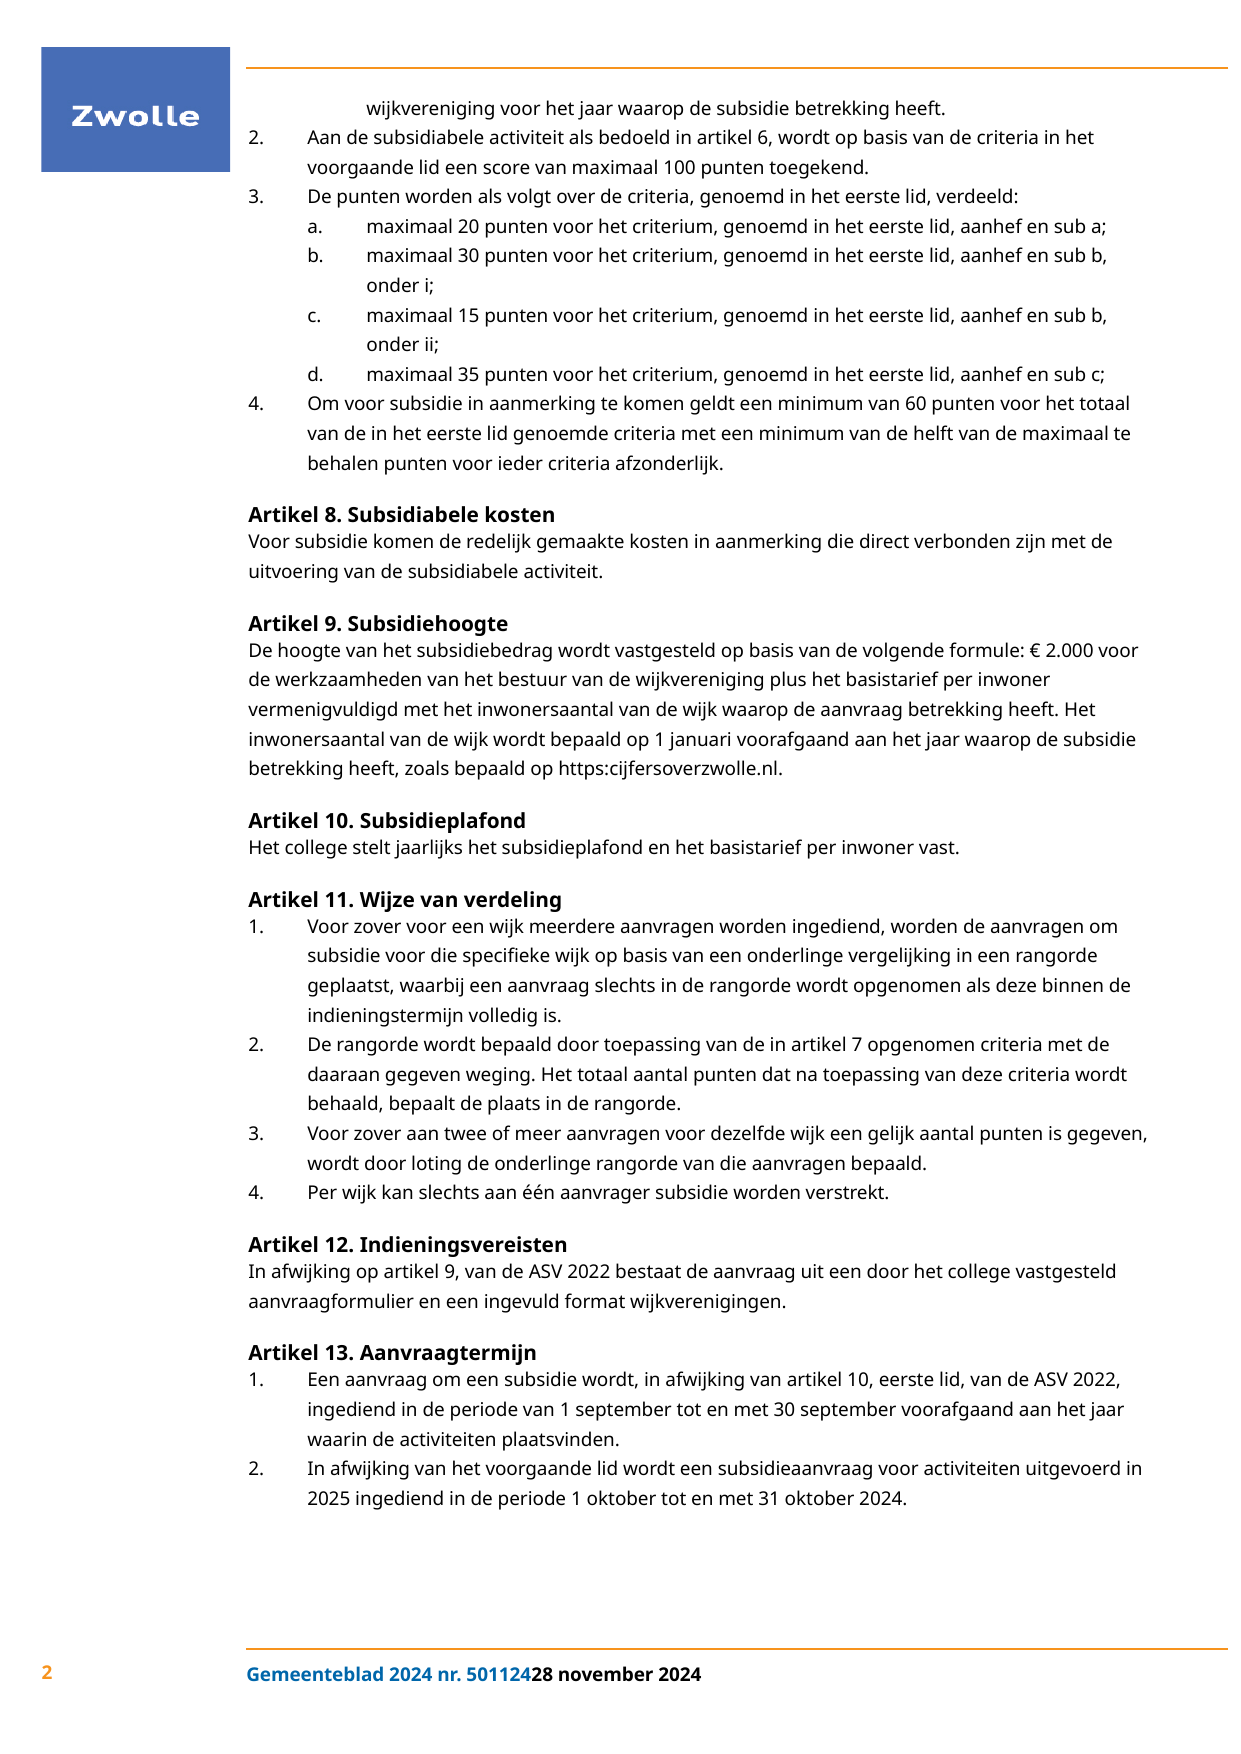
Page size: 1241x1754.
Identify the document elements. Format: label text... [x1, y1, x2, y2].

text Artikel 12. Indieningsvereisten [248, 1230, 1152, 1258]
text In afwijking op artikel 9, van de ASV 2022 bestaat de aanvraag uit een door het college vastgesteld aanvraagformulier en een ingevuld format wijkverenigingen. [248, 1258, 1152, 1313]
text Het college stelt jaarlijks het subsidieplafond en het basistarief per inwoner vast. [248, 834, 1152, 860]
picture [41, 47, 231, 172]
list maximaal 20 punten voor het criterium, genoemd in het eerste lid, aanhef en sub a; [307, 213, 1152, 239]
list maximaal 15 punten voor het criterium, genoemd in het eerste lid, aanhef en sub b, onder ii; [307, 302, 1152, 357]
text Artikel 11. Wijze van verdeling [248, 885, 1152, 913]
text Voor subsidie komen de redelijk gemaakte kosten in aanmerking die direct verbonden zijn met de uitvoering van de subsidiabele activiteit. [248, 529, 1152, 584]
text De hoogte van het subsidiebedrag wordt vastgesteld op basis van de volgende formule: € 2.000 voor de werkzaamheden van het bestuur van de wijkvereniging plus het basistarief per inwoner vermenigvuldigd met het inwonersaantal van de wijk waarop de aanvraag betrekking heeft. Het inwonersaantal van de wijk wordt bepaald op 1 januari voorafgaand aan het jaar waarop de subsidie betrekking heeft, zoals bepaald op https:cijfersoverzwolle.nl. [248, 637, 1152, 781]
text Artikel 10. Subsidieplafond [248, 806, 1152, 834]
list Een aanvraag om een subsidie wordt, in afwijking van artikel 10, eerste lid, van de ASV 2022, ingediend in de periode van 1 september tot en met 30 september voorafgaand aan het jaar waarin de activiteiten plaatsvinden. [248, 1367, 1152, 1452]
list wijkvereniging voor het jaar waarop de subsidie betrekking heeft. [307, 95, 1152, 121]
list maximaal 30 punten voor het criterium, genoemd in het eerste lid, aanhef en sub b, onder i; [307, 243, 1152, 298]
list Voor zover voor een wijk meerdere aanvragen worden ingediend, worden de aanvragen om subsidie voor die specifieke wijk op basis van een onderlinge vergelijking in een rangorde geplaatst, waarbij een aanvraag slechts in de rangorde wordt opgenomen als deze binnen de indieningstermijn volledig is. [248, 913, 1152, 1028]
list Om voor subsidie in aanmerking te komen geldt een minimum van 60 punten voor het totaal van de in het eerste lid genoemde criteria met een minimum van de helft van de maximaal te behalen punten voor ieder criteria afzonderlijk. [248, 391, 1152, 476]
list In afwijking van het voorgaande lid wordt een subsidieaanvraag voor activiteiten uitgevoerd in 2025 ingediend in de periode 1 oktober tot en met 31 oktober 2024. [248, 1455, 1152, 1511]
list De rangorde wordt bepaald door toepassing van de in artikel 7 opgenomen criteria met de daaraan gegeven weging. Het totaal aantal punten dat na toepassing van deze criteria wordt behaald, bepaalt de plaats in de rangorde. [248, 1031, 1152, 1116]
list maximaal 35 punten voor het criterium, genoemd in het eerste lid, aanhef en sub c; [307, 361, 1152, 387]
text Artikel 8. Subsidiabele kosten [248, 500, 1152, 529]
list De punten worden als volgt over de criteria, genoemd in het eerste lid, verdeeld: [248, 183, 1152, 209]
list Aan de subsidiabele activiteit als bedoeld in artikel 6, wordt op basis van de criteria in het voorgaande lid een score van maximaal 100 punten toegekend. [248, 124, 1152, 180]
text Artikel 13. Aanvraagtermijn [248, 1338, 1152, 1367]
list Voor zover aan twee of meer aanvragen voor dezelfde wijk een gelijk aantal punten is gegeven, wordt door loting de onderlinge rangorde van die aanvragen bepaald. [248, 1120, 1152, 1176]
list Per wijk kan slechts aan één aanvrager subsidie worden verstrekt. [248, 1179, 1152, 1205]
text Artikel 9. Subsidiehoogte [248, 609, 1152, 637]
